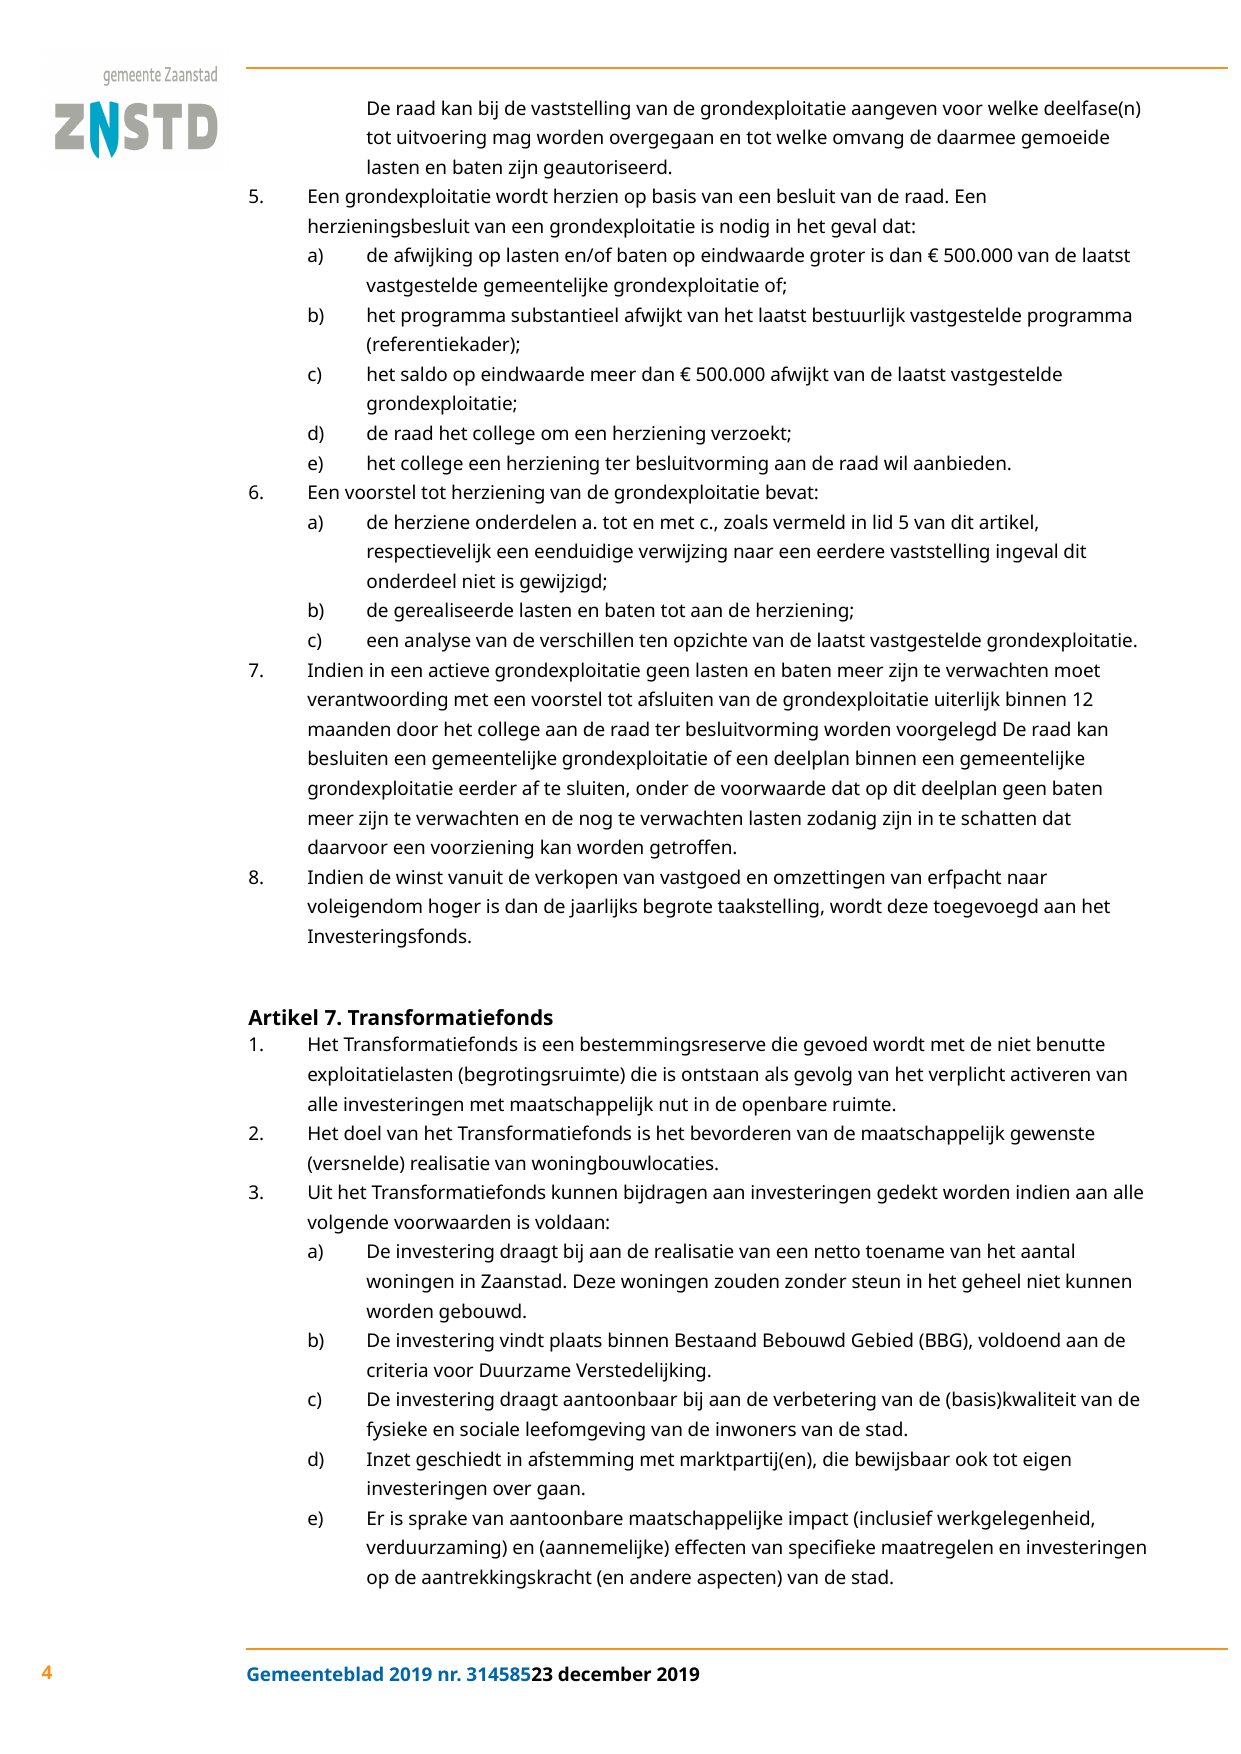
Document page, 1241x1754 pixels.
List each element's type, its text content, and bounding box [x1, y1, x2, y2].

list Uit het Transformatiefonds kunnen bijdragen aan investeringen gedekt worden indien aan alle volgende voorwaarden is voldaan: [248, 1179, 1152, 1235]
list het saldo op eindwaarde meer dan € 500.000 afwijkt van de laatst vastgestelde grondexploitatie; [307, 361, 1152, 416]
list Indien in een actieve grondexploitatie geen lasten en baten meer zijn te verwachten moet verantwoording met een voorstel tot afsluiten van de grondexploitatie uiterlijk binnen 12 maanden door het college aan de raad ter besluitvorming worden voorgelegd De raad kan besluiten een gemeentelijke grondexploitatie of een deelplan binnen een gemeentelijke grondexploitatie eerder af te sluiten, onder de voorwaarde dat op dit deelplan geen baten meer zijn te verwachten en de nog te verwachten lasten zodanig zijn in te schatten dat daarvoor een voorziening kan worden getroffen. [248, 657, 1152, 860]
list Indien de winst vanuit de verkopen van vastgoed en omzettingen van erfpacht naar voleigendom hoger is dan de jaarlijks begrote taakstelling, wordt deze toegevoegd aan het Investeringsfonds. [248, 864, 1152, 949]
list het college een herziening ter besluitvorming aan de raad wil aanbieden. [307, 450, 1152, 476]
list De raad kan bij de vaststelling van de grondexploitatie aangeven voor welke deelfase(n) tot uitvoering mag worden overgegaan en tot welke omvang de daarmee gemoeide lasten en baten zijn geautoriseerd. [307, 95, 1152, 180]
list De investering draagt bij aan de realisatie van een netto toename van het aantal woningen in Zaanstad. Deze woningen zouden zonder steun in het geheel niet kunnen worden gebouwd. [307, 1239, 1152, 1323]
picture [41, 47, 231, 172]
list de raad het college om een herziening verzoekt; [307, 420, 1152, 446]
list Een voorstel tot herziening van de grondexploitatie bevat: [248, 479, 1152, 505]
list Het doel van het Transformatiefonds is het bevorderen van de maatschappelijk gewenste (versnelde) realisatie van woningbouwlocaties. [248, 1120, 1152, 1176]
list het programma substantieel afwijkt van het laatst bestuurlijk vastgestelde programma (referentiekader); [307, 302, 1152, 357]
list Er is sprake van aantoonbare maatschappelijke impact (inclusief werkgelegenheid, verduurzaming) en (aannemelijke) effecten van specifieke maatregelen en investeringen op de aantrekkingskracht (en andere aspecten) van de stad. [307, 1505, 1152, 1590]
list de gerealiseerde lasten en baten tot aan de herziening; [307, 598, 1152, 623]
list Het Transformatiefonds is een bestemmingsreserve die gevoed wordt met de niet benutte exploitatielasten (begrotingsruimte) die is ontstaan als gevolg van het verplicht activeren van alle investeringen met maatschappelijk nut in de openbare ruimte. [248, 1032, 1152, 1116]
list De investering draagt aantoonbaar bij aan de verbetering van de (basis)kwaliteit van de fysieke en sociale leefomgeving van de inwoners van de stad. [307, 1387, 1152, 1442]
list een analyse van de verschillen ten opzichte van de laatst vastgestelde grondexploitatie. [307, 627, 1152, 653]
list Een grondexploitatie wordt herzien op basis van een besluit van de raad. Een herzieningsbesluit van een grondexploitatie is nodig in het geval dat: [248, 183, 1152, 239]
list de afwijking op lasten en/of baten op eindwaarde groter is dan € 500.000 van de laatst vastgestelde gemeentelijke grondexploitatie of; [307, 243, 1152, 298]
text Artikel 7. Transformatiefonds [248, 1003, 1152, 1032]
list De investering vindt plaats binnen Bestaand Bebouwd Gebied (BBG), voldoend aan de criteria voor Duurzame Verstedelijking. [307, 1327, 1152, 1383]
list Inzet geschiedt in afstemming met marktpartij(en), die bewijsbaar ook tot eigen investeringen over gaan. [307, 1446, 1152, 1501]
list de herziene onderdelen a. tot en met c., zoals vermeld in lid 5 van dit artikel, respectievelijk een eenduidige verwijzing naar een eerdere vaststelling ingeval dit onderdeel niet is gewijzigd; [307, 509, 1152, 594]
